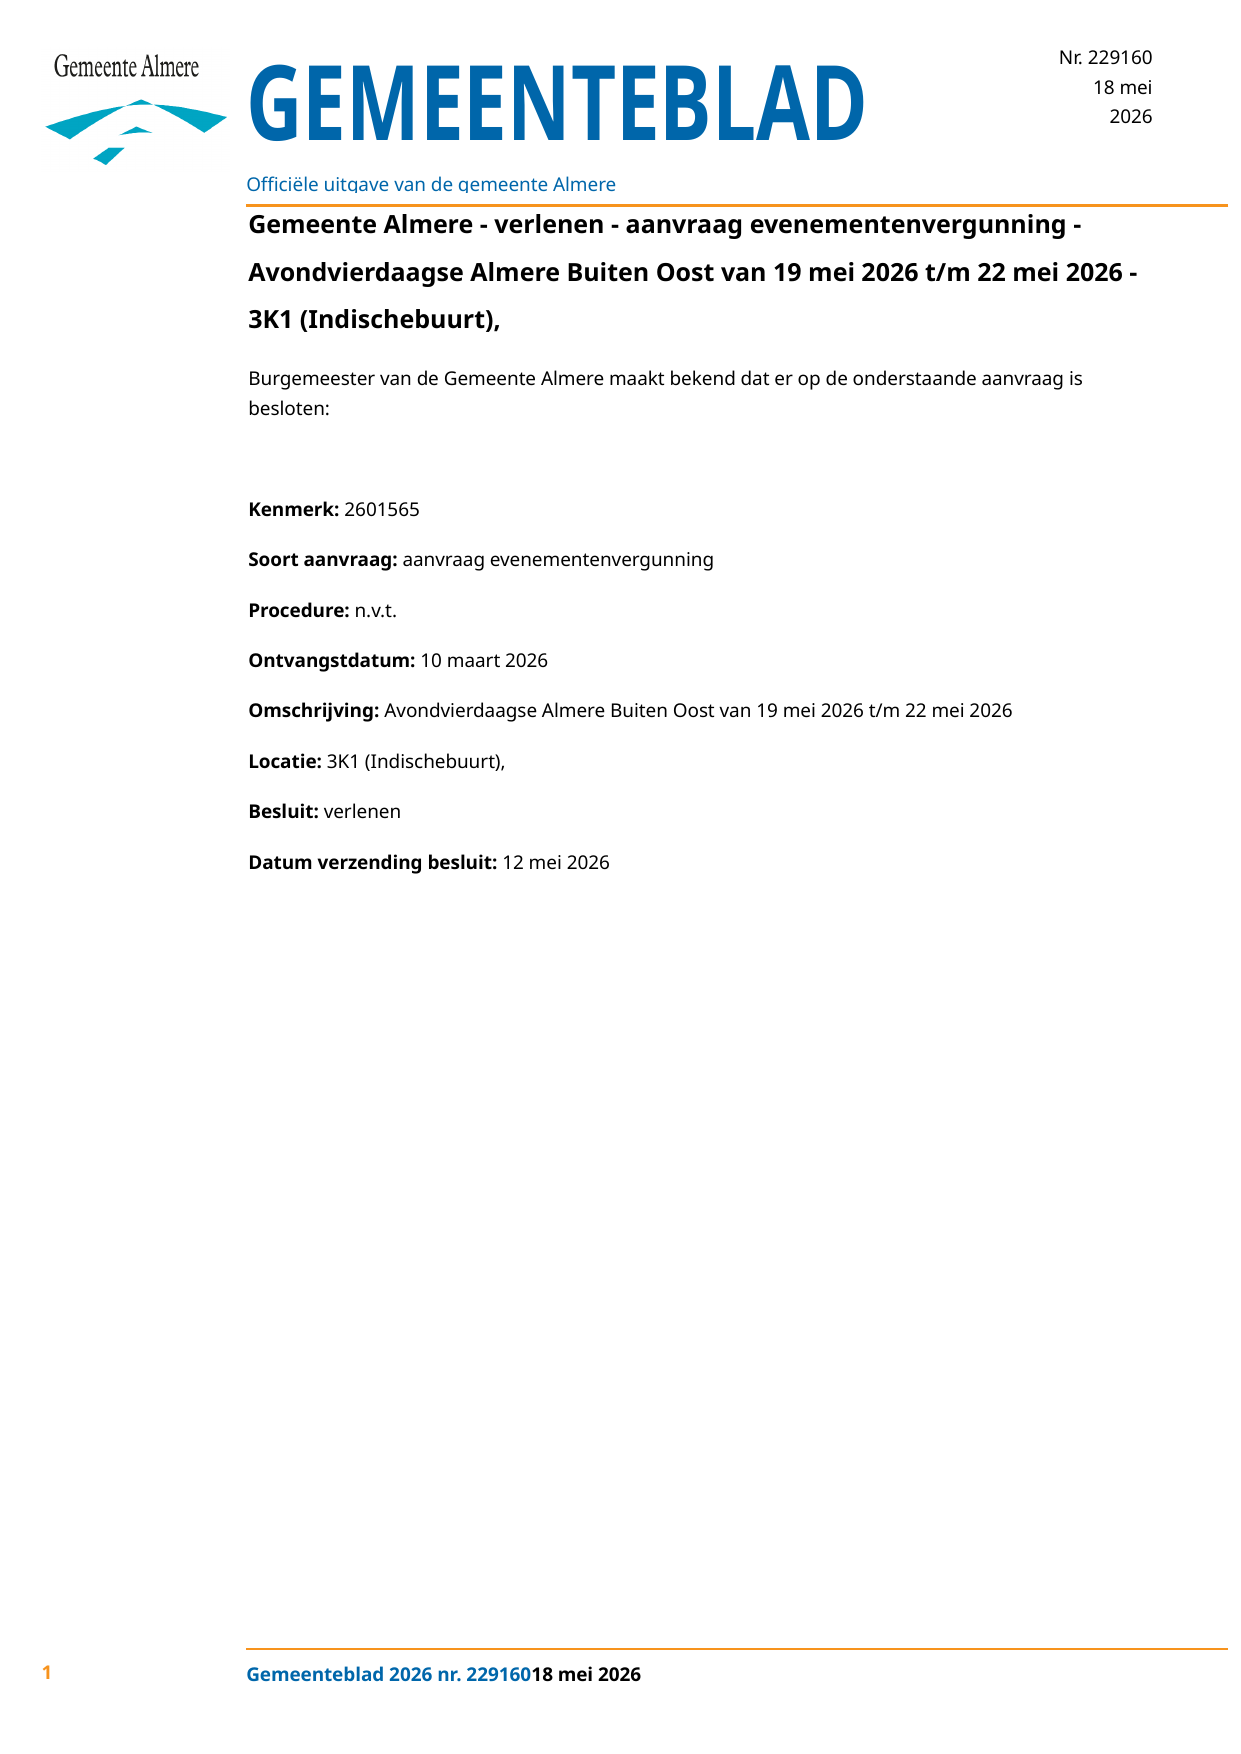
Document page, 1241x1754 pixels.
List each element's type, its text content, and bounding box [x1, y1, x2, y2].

text Locatie: 3K1 (Indischebuurt), [248, 748, 1152, 774]
text Kenmerk: 2601565 [248, 496, 1152, 522]
text Burgemeester van de Gemeente Almere maakt bekend dat er op de onderstaande aanvraag is besloten: [248, 366, 1152, 421]
text Procedure: n.v.t. [248, 597, 1152, 622]
text Soort aanvraag: aanvraag evenementenvergunning [248, 546, 1152, 572]
text Ontvangstdatum: 10 maart 2026 [248, 647, 1152, 673]
text Datum verzending besluit: 12 mei 2026 [248, 849, 1152, 874]
text Besluit: verlenen [248, 798, 1152, 824]
text Omschrijving: Avondvierdaagse Almere Buiten Oost van 19 mei 2026 t/m 22 mei 2026 [248, 698, 1152, 723]
text Gemeente Almere - verlenen - aanvraag evenementenvergunning - Avondvierdaagse Almere Buiten Oost van 19 mei 2026 t/m 22 mei 2026 - 3K1 (Indischebuurt), [248, 207, 1152, 336]
picture [41, 47, 231, 172]
